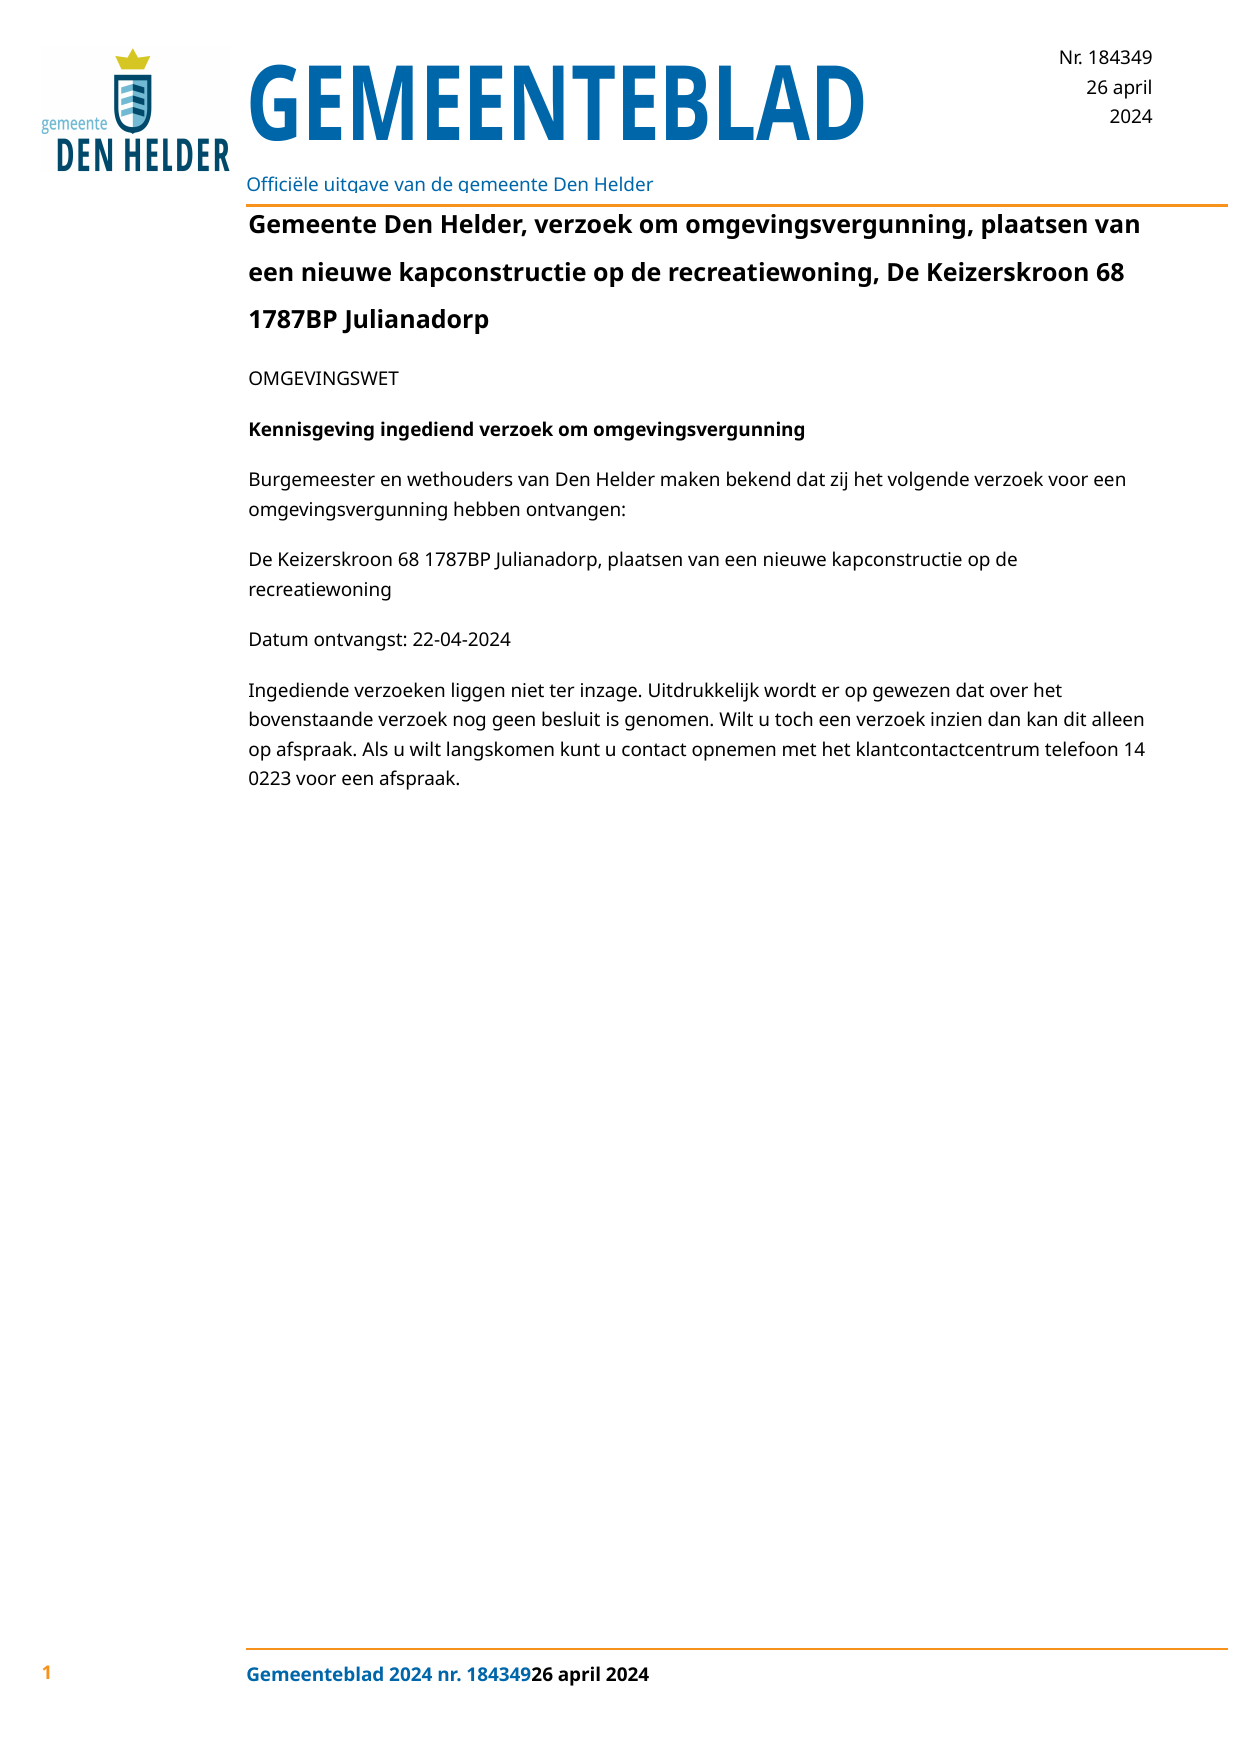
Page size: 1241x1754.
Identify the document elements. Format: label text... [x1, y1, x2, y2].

picture [182, 144, 187, 165]
text Kennisgeving ingediend verzoek om omgevingsvergunning [248, 416, 1152, 442]
text OMGEVINGSWET [248, 366, 1152, 391]
picture [220, 160, 224, 172]
picture [100, 154, 106, 172]
text Gemeente Den Helder, verzoek om omgevingsvergunning, plaatsen van een nieuwe kapconstructie op de recreatiewoning, De Keizerskroon 68 1787BP Julianadorp [248, 207, 1152, 336]
text Ingediende verzoeken liggen niet ter inzage. Uitdrukkelijk wordt er op gewezen dat over het bovenstaande verzoek nog geen besluit is genomen. Wilt u toch een verzoek inzien dan kan dit alleen op afspraak. Als u wilt langskomen kunt u contact opnemen met het klantcontactcentrum telefoon 14 0223 voor een afspraak. [248, 677, 1152, 791]
picture [63, 144, 68, 165]
picture [41, 47, 231, 172]
text De Keizerskroon 68 1787BP Julianadorp, plaatsen van een nieuwe kapconstructie op de recreatiewoning [248, 546, 1152, 602]
text Burgemeester en wethouders van Den Helder maken bekend dat zij het volgende verzoek voor een omgevingsvergunning hebben ontvangen: [248, 466, 1152, 522]
picture [130, 157, 135, 172]
text Datum ontvangst: 22-04-2024 [248, 626, 1152, 652]
